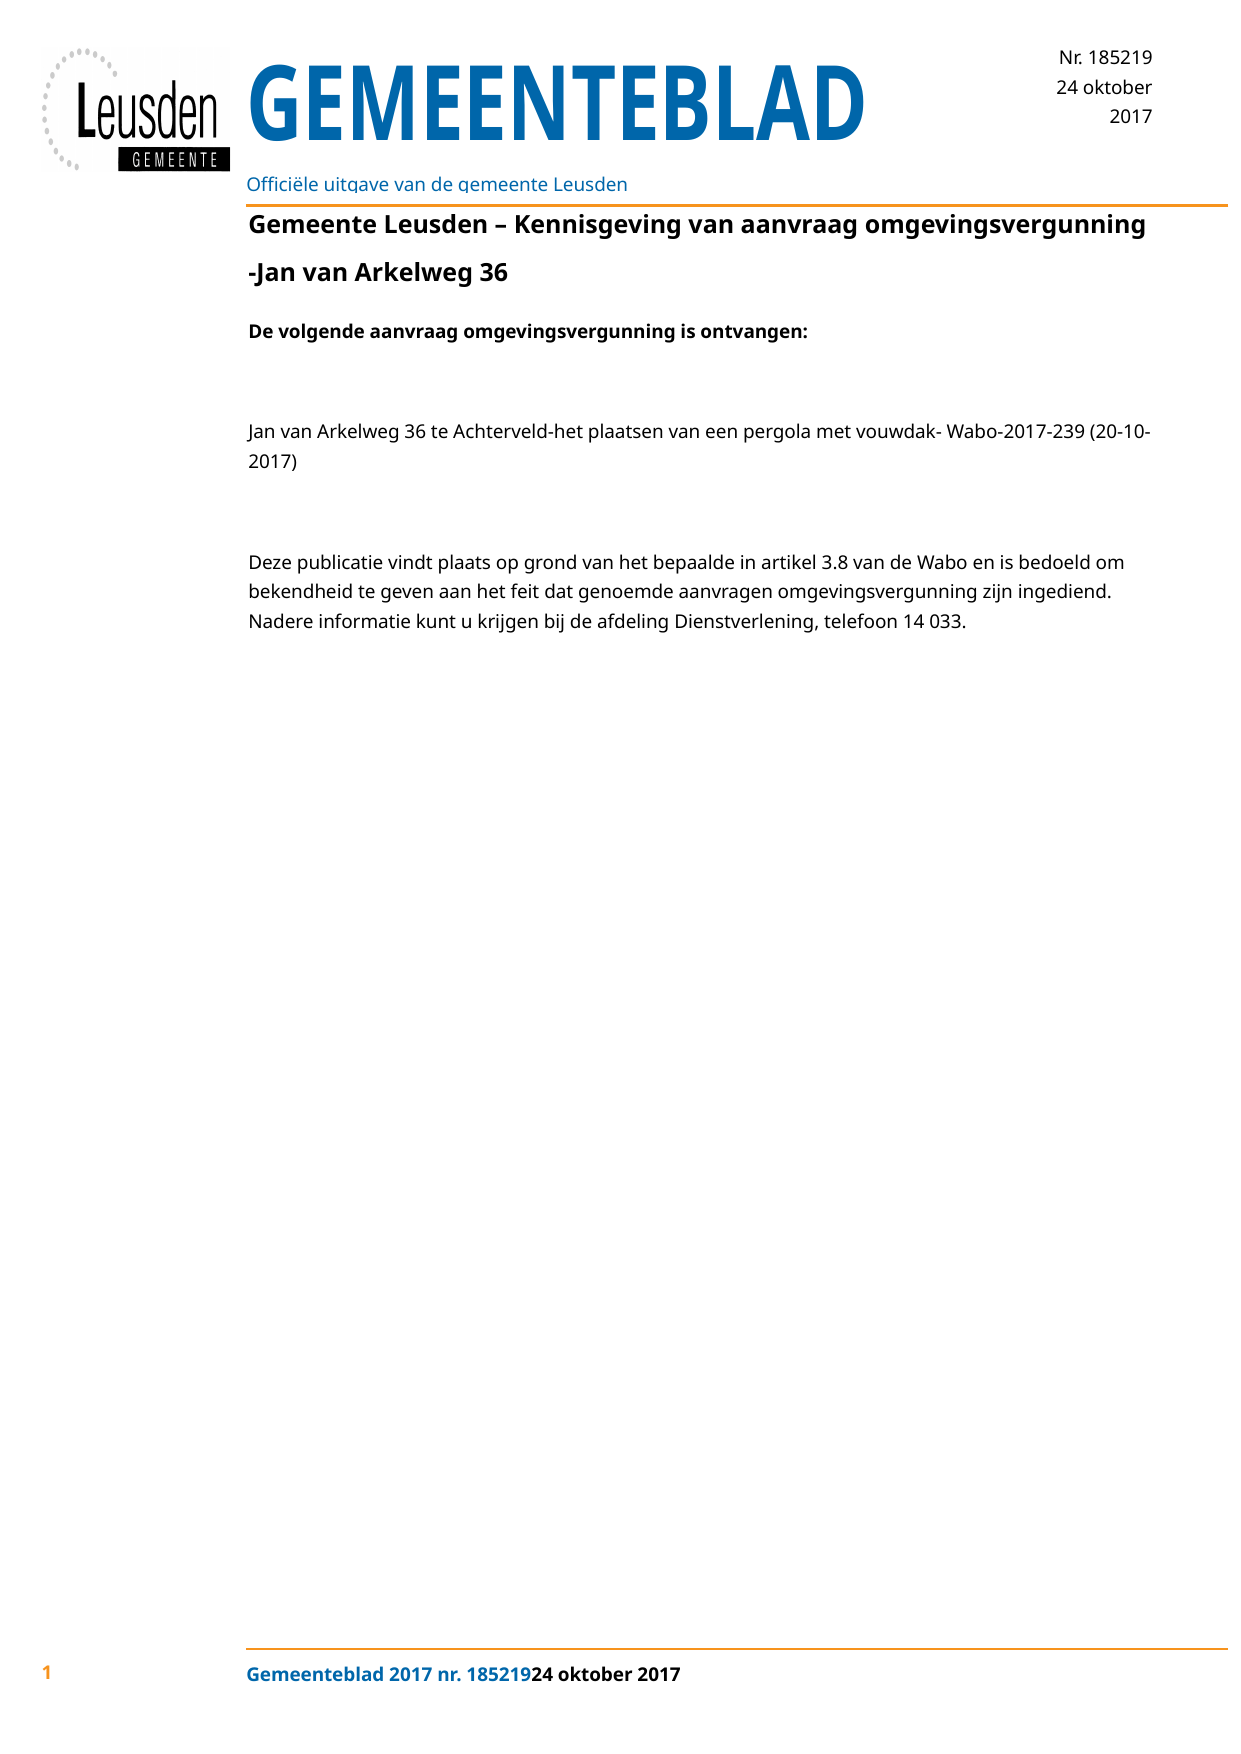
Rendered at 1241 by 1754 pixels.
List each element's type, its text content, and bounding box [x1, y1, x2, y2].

text De volgende aanvraag omgevingsvergunning is ontvangen: [248, 318, 1152, 344]
text Jan van Arkelweg 36 te Achterveld-het plaatsen van een pergola met vouwdak- Wabo-2017-239 (20-10-2017) [248, 419, 1152, 474]
picture [41, 47, 231, 172]
text Gemeente Leusden – Kennisgeving van aanvraag omgevingsvergunning -Jan van Arkelweg 36 [248, 207, 1152, 288]
text Deze publicatie vindt plaats op grond van het bepaalde in artikel 3.8 van de Wabo en is bedoeld om bekendheid te geven aan het feit dat genoemde aanvragen omgevingsvergunning zijn ingediend. Nadere informatie kunt u krijgen bij de afdeling Dienstverlening, telefoon 14 033. [248, 549, 1152, 634]
